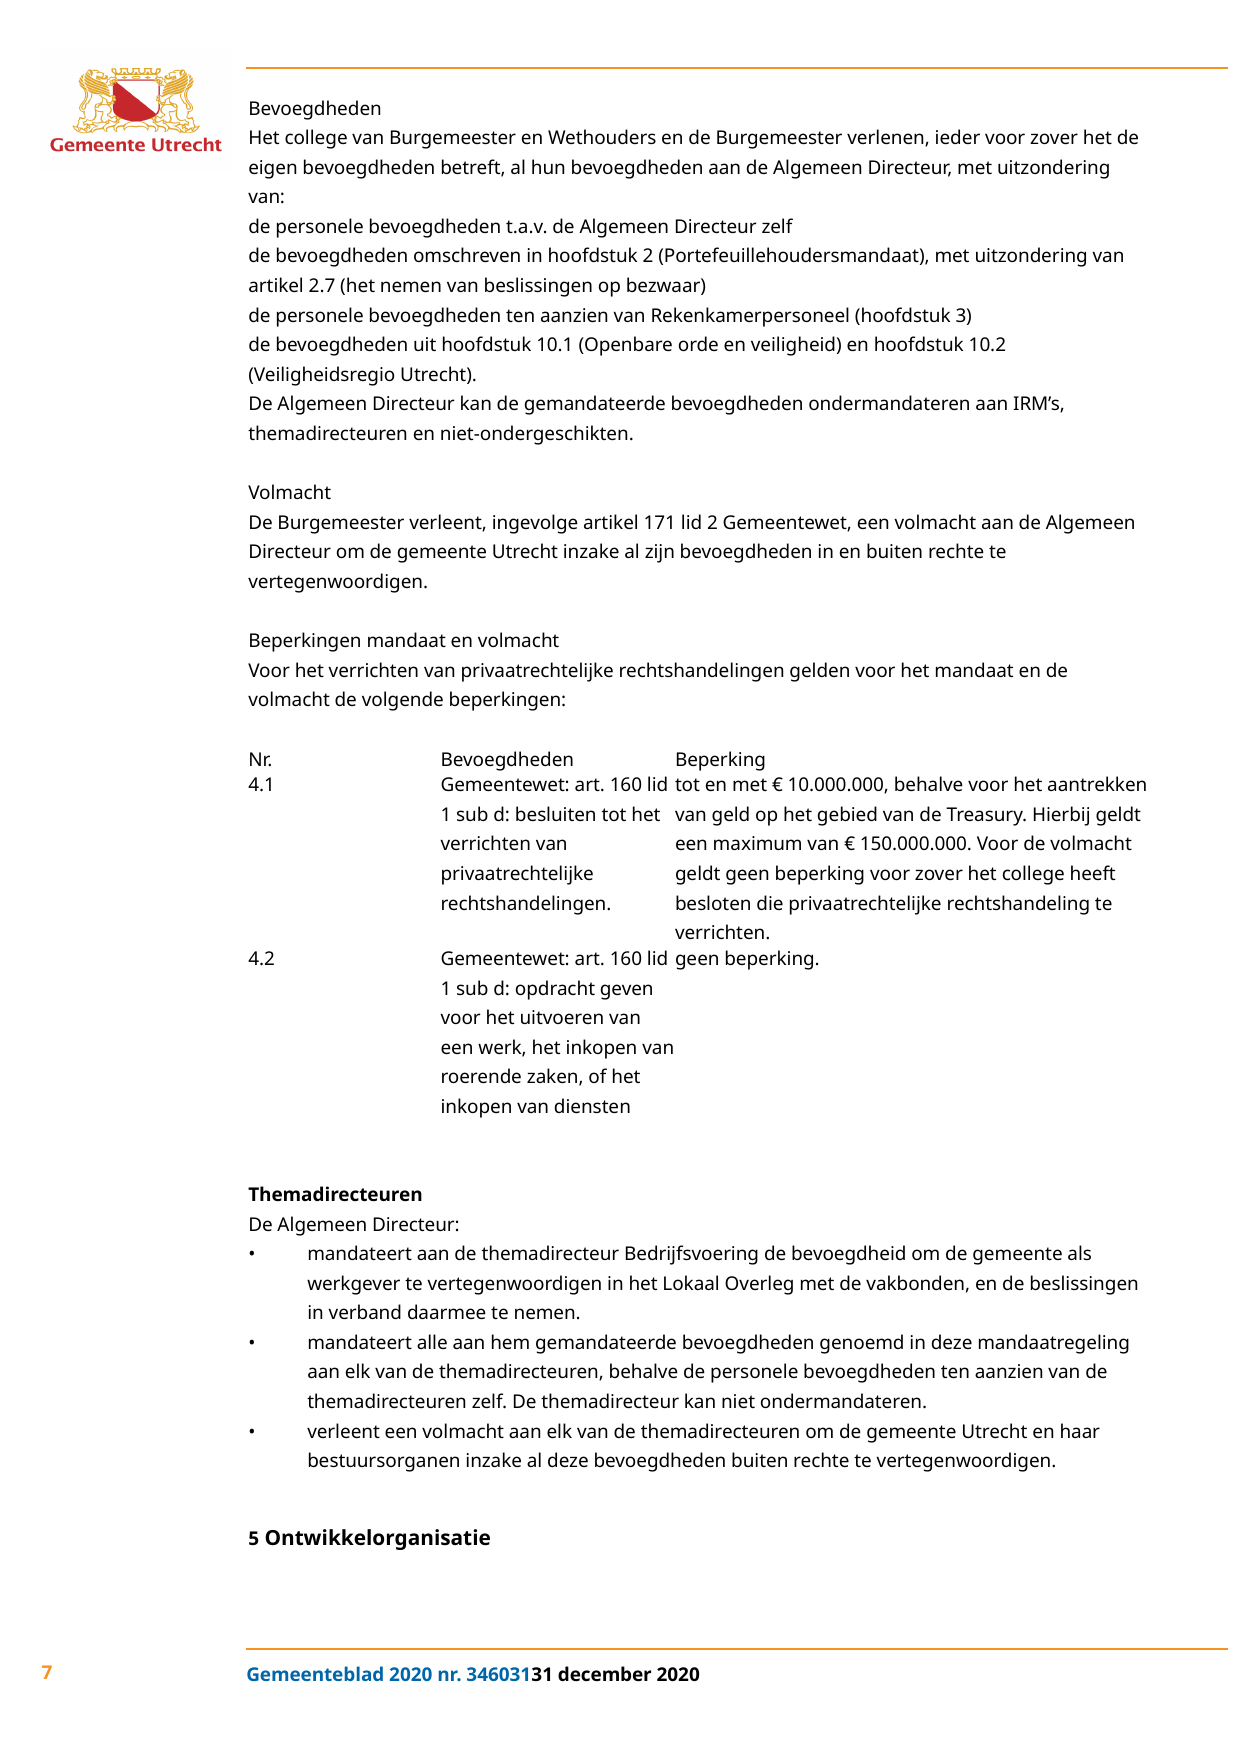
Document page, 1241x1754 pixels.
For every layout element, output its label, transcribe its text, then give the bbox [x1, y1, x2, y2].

text de bevoegdheden uit hoofdstuk 10.1 (Openbare orde en veiligheid) en hoofdstuk 10.2 (Veiligheidsregio Utrecht). [248, 331, 1152, 387]
table_cell 4.1 [248, 771, 440, 945]
text 5 Ontwikkelorganisatie [248, 1523, 1152, 1551]
text Voor het verrichten van privaatrechtelijke rechtshandelingen gelden voor het mandaat en de volmacht de volgende beperkingen: [248, 657, 1152, 712]
text De Burgemeester verleent, ingevolge artikel 171 lid 2 Gemeentewet, een volmacht aan de Algemeen Directeur om de gemeente Utrecht inzake al zijn bevoegdheden in en buiten rechte te vertegenwoordigen. [248, 509, 1152, 594]
table_cell Gemeentewet: art. 160 lid 1 sub d: opdracht geven voor het uitvoeren van een werk, het inkopen van roerende zaken, of het inkopen van diensten [440, 945, 675, 1119]
text Beperkingen mandaat en volmacht [248, 627, 1152, 653]
text Themadirecteuren [248, 1181, 1152, 1207]
list mandateert alle aan hem gemandateerde bevoegdheden genoemd in deze mandaatregeling aan elk van de themadirecteuren, behalve de personele bevoegdheden ten aanzien van de themadirecteuren zelf. De themadirecteur kan niet ondermandateren. [248, 1329, 1152, 1414]
table_header Beperking [675, 746, 1152, 771]
list verleent een volmacht aan elk van de themadirecteuren om de gemeente Utrecht en haar bestuursorganen inzake al deze bevoegdheden buiten rechte te vertegenwoordigen. [248, 1418, 1152, 1473]
table_header Bevoegdheden [440, 746, 675, 771]
table_header Nr. [248, 746, 440, 771]
table_cell tot en met € 10.000.000, behalve voor het aantrekken van geld op het gebied van de Treasury. Hierbij geldt een maximum van € 150.000.000. Voor de volmacht geldt geen beperking voor zover het college heeft besloten die privaatrechtelijke rechtshandeling te verrichten. [675, 771, 1152, 945]
table_cell 4.2 [248, 945, 440, 1119]
text de bevoegdheden omschreven in hoofdstuk 2 (Portefeuillehoudersmandaat), met uitzondering van artikel 2.7 (het nemen van beslissingen op bezwaar) [248, 243, 1152, 298]
text de personele bevoegdheden ten aanzien van Rekenkamerpersoneel (hoofdstuk 3) [248, 302, 1152, 328]
text De Algemeen Directeur: [248, 1211, 1152, 1236]
table_cell Gemeentewet: art. 160 lid 1 sub d: besluiten tot het verrichten van privaatrechtelijke rechtshandelingen. [440, 771, 675, 945]
text de personele bevoegdheden t.a.v. de Algemeen Directeur zelf [248, 213, 1152, 239]
list mandateert aan de themadirecteur Bedrijfsvoering de bevoegdheid om de gemeente als werkgever te vertegenwoordigen in het Lokaal Overleg met de vakbonden, en de beslissingen in verband daarmee te nemen. [248, 1240, 1152, 1325]
picture [41, 47, 231, 172]
text Het college van Burgemeester en Wethouders en de Burgemeester verlenen, ieder voor zover het de eigen bevoegdheden betreft, al hun bevoegdheden aan de Algemeen Directeur, met uitzondering van: [248, 124, 1152, 209]
text De Algemeen Directeur kan de gemandateerde bevoegdheden ondermandateren aan IRM’s, themadirecteuren en niet-ondergeschikten. [248, 391, 1152, 446]
text Bevoegdheden [248, 95, 1152, 121]
text Volmacht [248, 479, 1152, 505]
table_cell geen beperking. [675, 945, 1152, 1119]
